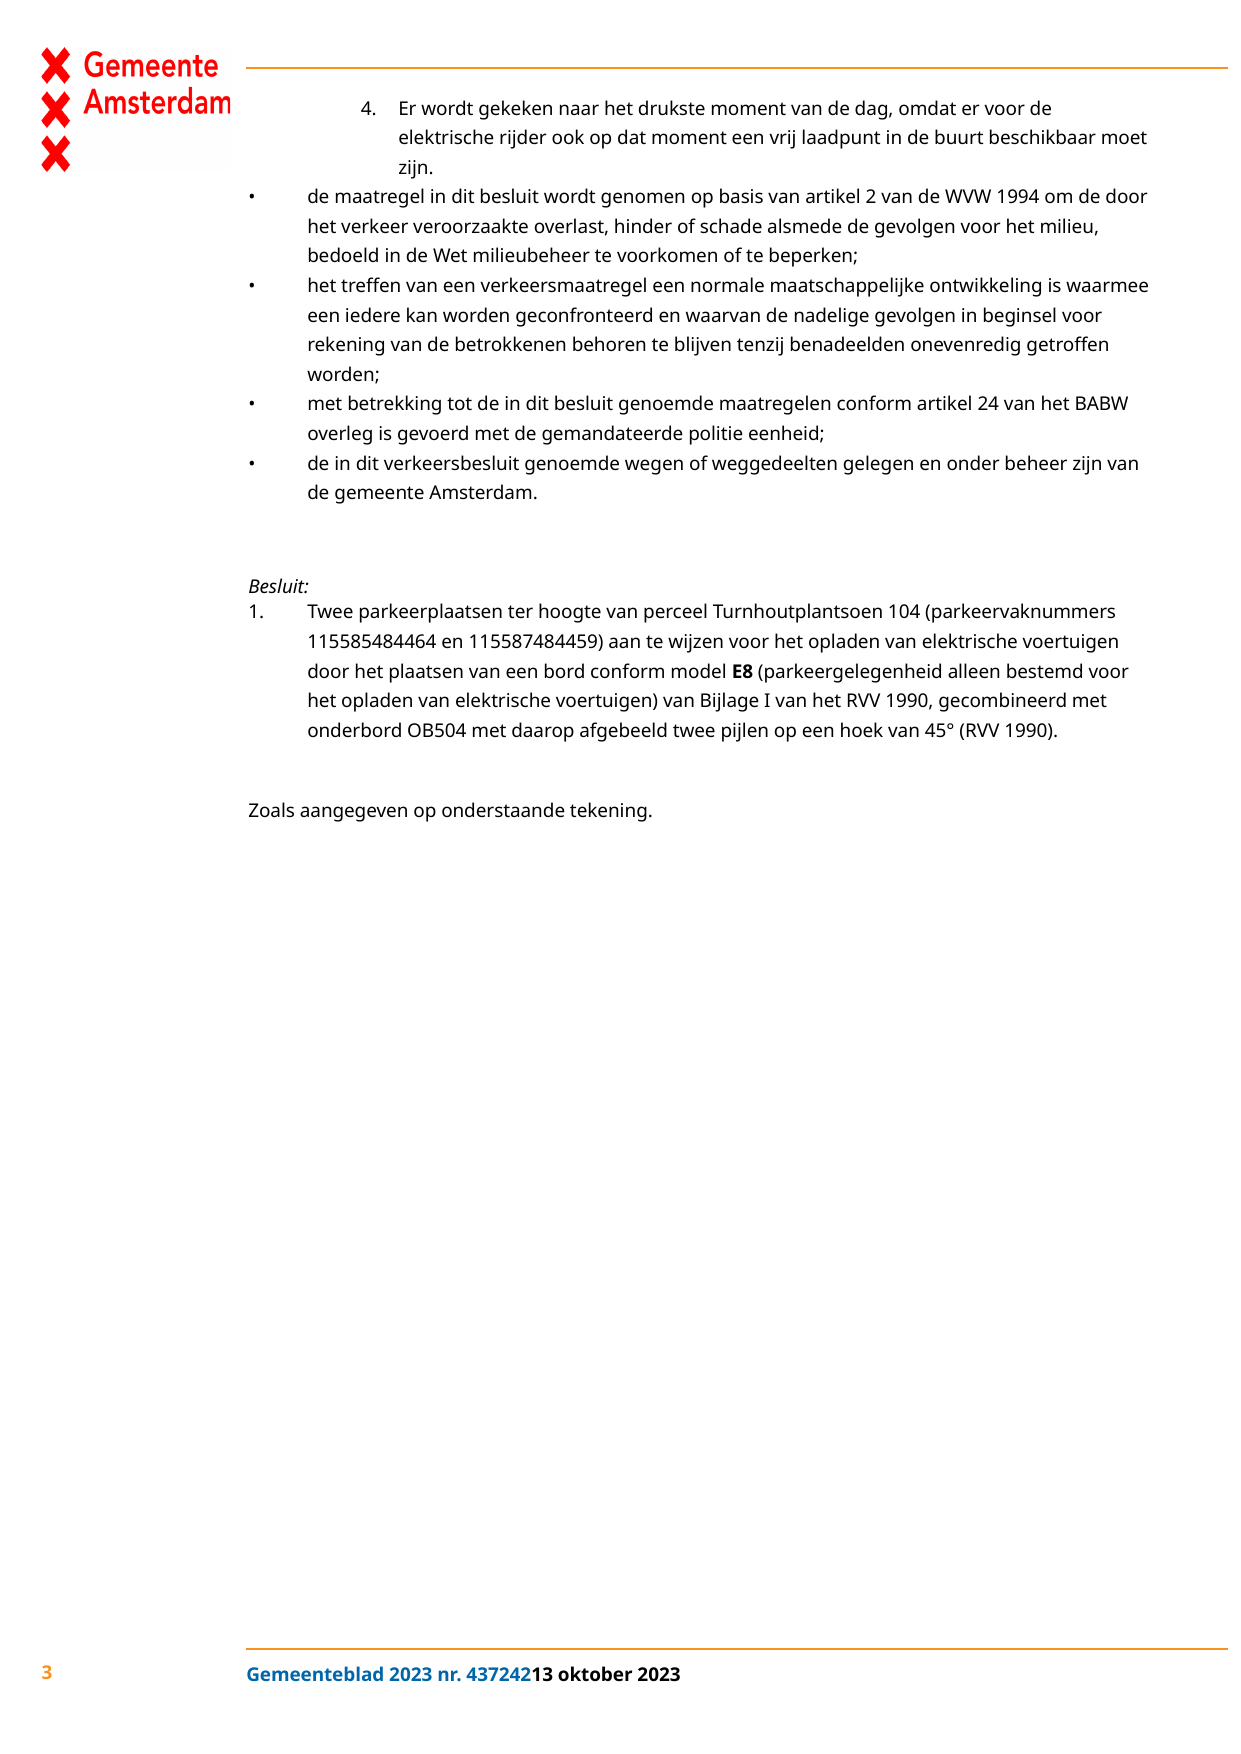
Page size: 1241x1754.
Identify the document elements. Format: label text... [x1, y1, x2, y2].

picture [41, 47, 231, 172]
list met betrekking tot de in dit besluit genoemde maatregelen conform artikel 24 van het BABW overleg is gevoerd met de gemandateerde politie eenheid; [248, 391, 1152, 446]
text Besluit: [248, 573, 1152, 599]
list de in dit verkeersbesluit genoemde wegen of weggedeelten gelegen en onder beheer zijn van de gemeente Amsterdam. [248, 450, 1152, 505]
list het treffen van een verkeersmaatregel een normale maatschappelijke ontwikkeling is waarmee een iedere kan worden geconfronteerd en waarvan de nadelige gevolgen in beginsel voor rekening van de betrokkenen behoren te blijven tenzij benadeelden onevenredig getroffen worden; [248, 272, 1152, 387]
list de maatregel in dit besluit wordt genomen op basis van artikel 2 van de WVW 1994 om de door het verkeer veroorzaakte overlast, hinder of schade alsmede de gevolgen voor het milieu, bedoeld in de Wet milieubeheer te voorkomen of te beperken; [248, 183, 1152, 268]
text Zoals aangegeven op onderstaande tekening. [248, 797, 1152, 823]
list Er wordt gekeken naar het drukste moment van de dag, omdat er voor de elektrische rijder ook op dat moment een vrij laadpunt in de buurt beschikbaar moet zijn. [361, 95, 1152, 180]
list Twee parkeerplaatsen ter hoogte van perceel Turnhoutplantsoen 104 (parkeervaknummers 115585484464 en 115587484459) aan te wijzen voor het opladen van elektrische voertuigen door het plaatsen van een bord conform model E8 (parkeergelegenheid alleen bestemd voor het opladen van elektrische voertuigen) van Bijlage I van het RVV 1990, gecombineerd met onderbord OB504 met daarop afgebeeld twee pijlen op een hoek van 45° (RVV 1990). [248, 599, 1152, 743]
